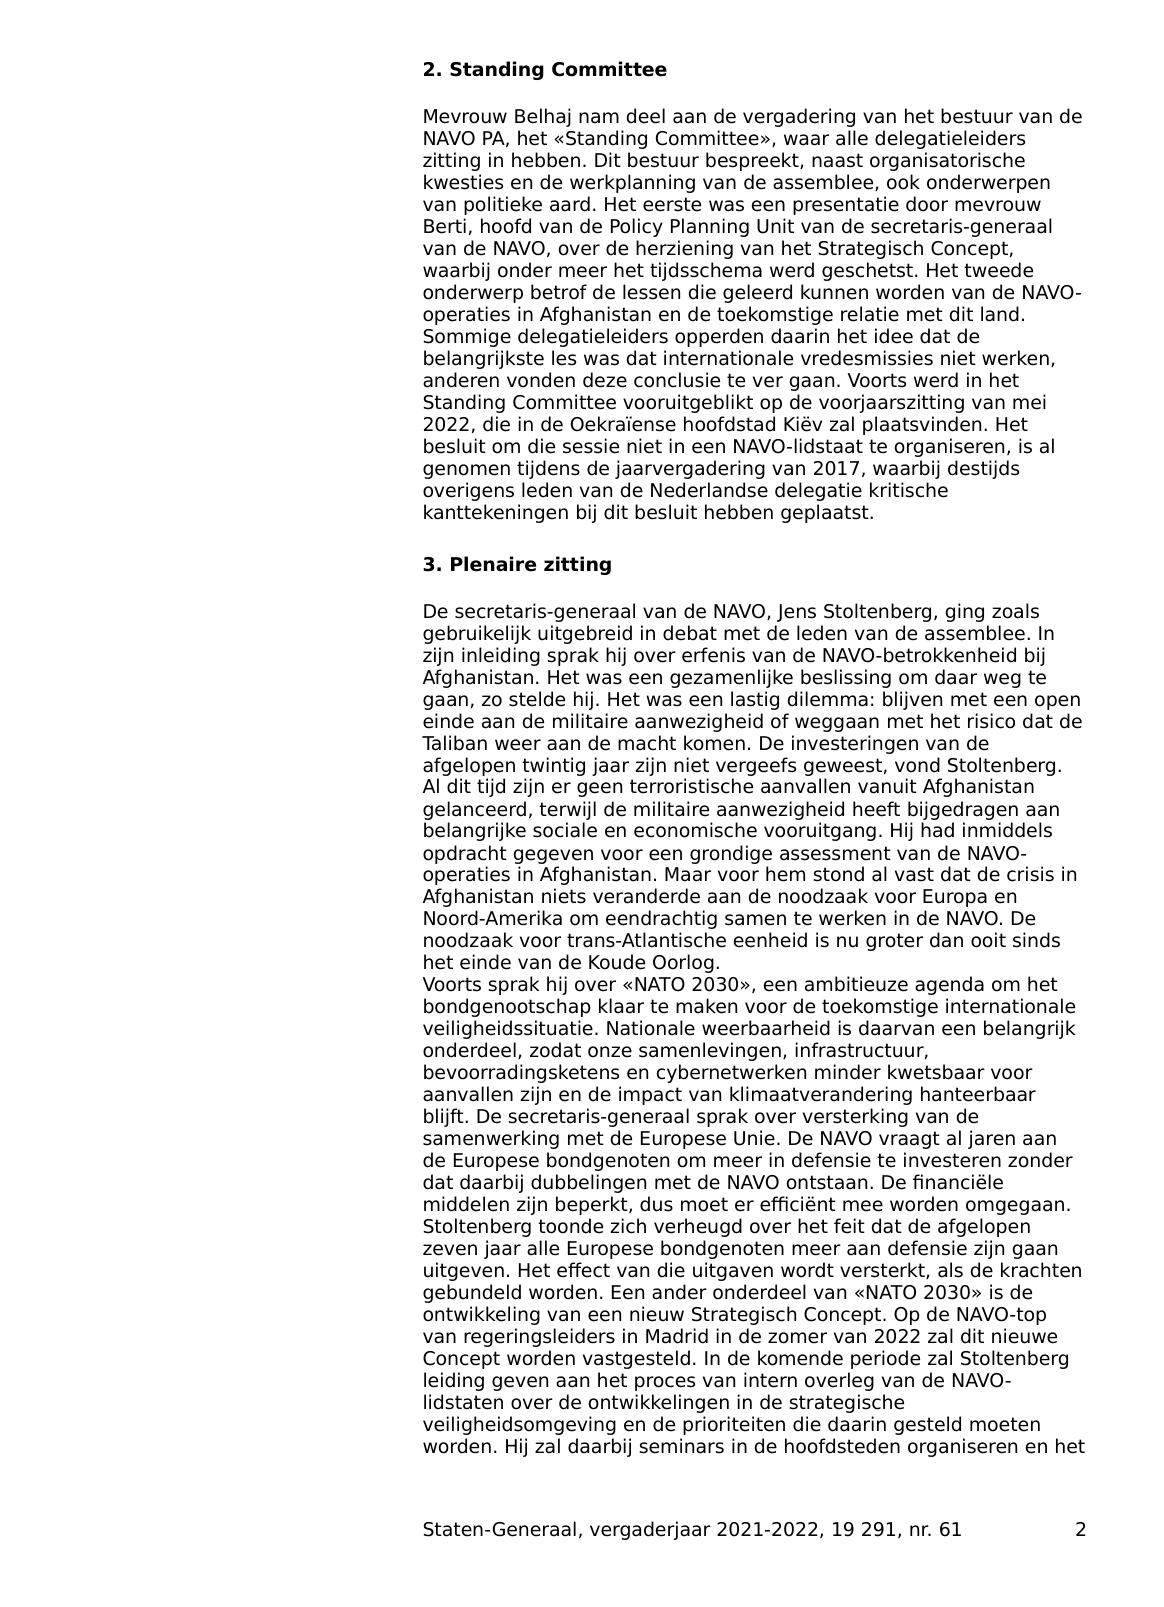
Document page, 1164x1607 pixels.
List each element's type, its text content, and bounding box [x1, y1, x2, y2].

text Mevrouw Belhaj nam deel aan de vergadering van het bestuur van de NAVO PA, het «Standing Committee», waar alle delegatieleiders zitting in hebben. Dit bestuur bespreekt, naast organisatorische kwesties en de werkplanning van de assemblee, ook onderwerpen van politieke aard. Het eerste was een presentatie door mevrouw Berti, hoofd van de Policy Planning Unit van de secretaris-generaal van de NAVO, over de herziening van het Strategisch Concept, waarbij onder meer het tijdsschema werd geschetst. Het tweede onderwerp betrof de lessen die geleerd kunnen worden van de NAVO-operaties in Afghanistan en de toekomstige relatie met dit land. Sommige delegatieleiders opperden daarin het idee dat de belangrijkste les was dat internationale vredesmissies niet werken, anderen vonden deze conclusie te ver gaan. Voorts werd in het Standing Committee vooruitgeblikt op de voorjaarszitting van mei 2022, die in de Oekraïense hoofdstad Kiëv zal plaatsvinden. Het besluit om die sessie niet in een NAVO-lidstaat te organiseren, is al genomen tijdens de jaarvergadering van 2017, waarbij destijds overigens leden van de Nederlandse delegatie kritische kanttekeningen bij dit besluit hebben geplaatst. [422, 106, 1087, 524]
subtitle 2. Standing Committee [422, 59, 1087, 81]
text De secretaris-generaal van de NAVO, Jens Stoltenberg, ging zoals gebruikelijk uitgebreid in debat met de leden van de assemblee. In zijn inleiding sprak hij over erfenis van de NAVO-betrokkenheid bij Afghanistan. Het was een gezamenlijke beslissing om daar weg te gaan, zo stelde hij. Het was een lastig dilemma: blijven met een open einde aan de militaire aanwezigheid of weggaan met het risico dat de Taliban weer aan de macht komen. De investeringen van de afgelopen twintig jaar zijn niet vergeefs geweest, vond Stoltenberg. Al dit tijd zijn er geen terroristische aanvallen vanuit Afghanistan gelanceerd, terwijl de militaire aanwezigheid heeft bijgedragen aan belangrijke sociale en economische vooruitgang. Hij had inmiddels opdracht gegeven voor een grondige assessment van de NAVO-operaties in Afghanistan. Maar voor hem stond al vast dat de crisis in Afghanistan niets veranderde aan de noodzaak voor Europa en Noord-Amerika om eendrachtig samen te werken in de NAVO. De noodzaak voor trans-Atlantische eenheid is nu groter dan ooit sinds het einde van de Koude Oorlog. [422, 601, 1087, 974]
subtitle 3. Plenaire zitting [422, 554, 1087, 576]
text Voorts sprak hij over «NATO 2030», een ambitieuze agenda om het bondgenootschap klaar te maken voor de toekomstige internationale veiligheidssituatie. Nationale weerbaarheid is daarvan een belangrijk onderdeel, zodat onze samenlevingen, infrastructuur, bevoorradingsketens en cybernetwerken minder kwetsbaar voor aanvallen zijn en de impact van klimaatverandering hanteerbaar blijft. De secretaris-generaal sprak over versterking van de samenwerking met de Europese Unie. De NAVO vraagt al jaren aan de Europese bondgenoten om meer in defensie te investeren zonder dat daarbij dubbelingen met de NAVO ontstaan. De financiële middelen zijn beperkt, dus moet er efficiënt mee worden omgegaan. Stoltenberg toonde zich verheugd over het feit dat de afgelopen zeven jaar alle Europese bondgenoten meer aan defensie zijn gaan uitgeven. Het effect van die uitgaven wordt versterkt, als de krachten gebundeld worden. Een ander onderdeel van «NATO 2030» is de ontwikkeling van een nieuw Strategisch Concept. Op de NAVO-top van regeringsleiders in Madrid in de zomer van 2022 zal dit nieuwe Concept worden vastgesteld. In de komende periode zal Stoltenberg leiding geven aan het proces van intern overleg van de NAVO-lidstaten over de ontwikkelingen in de strategische veiligheidsomgeving en de prioriteiten die daarin gesteld moeten worden. Hij zal daarbij seminars in de hoofdsteden organiseren en het [422, 974, 1087, 1458]
